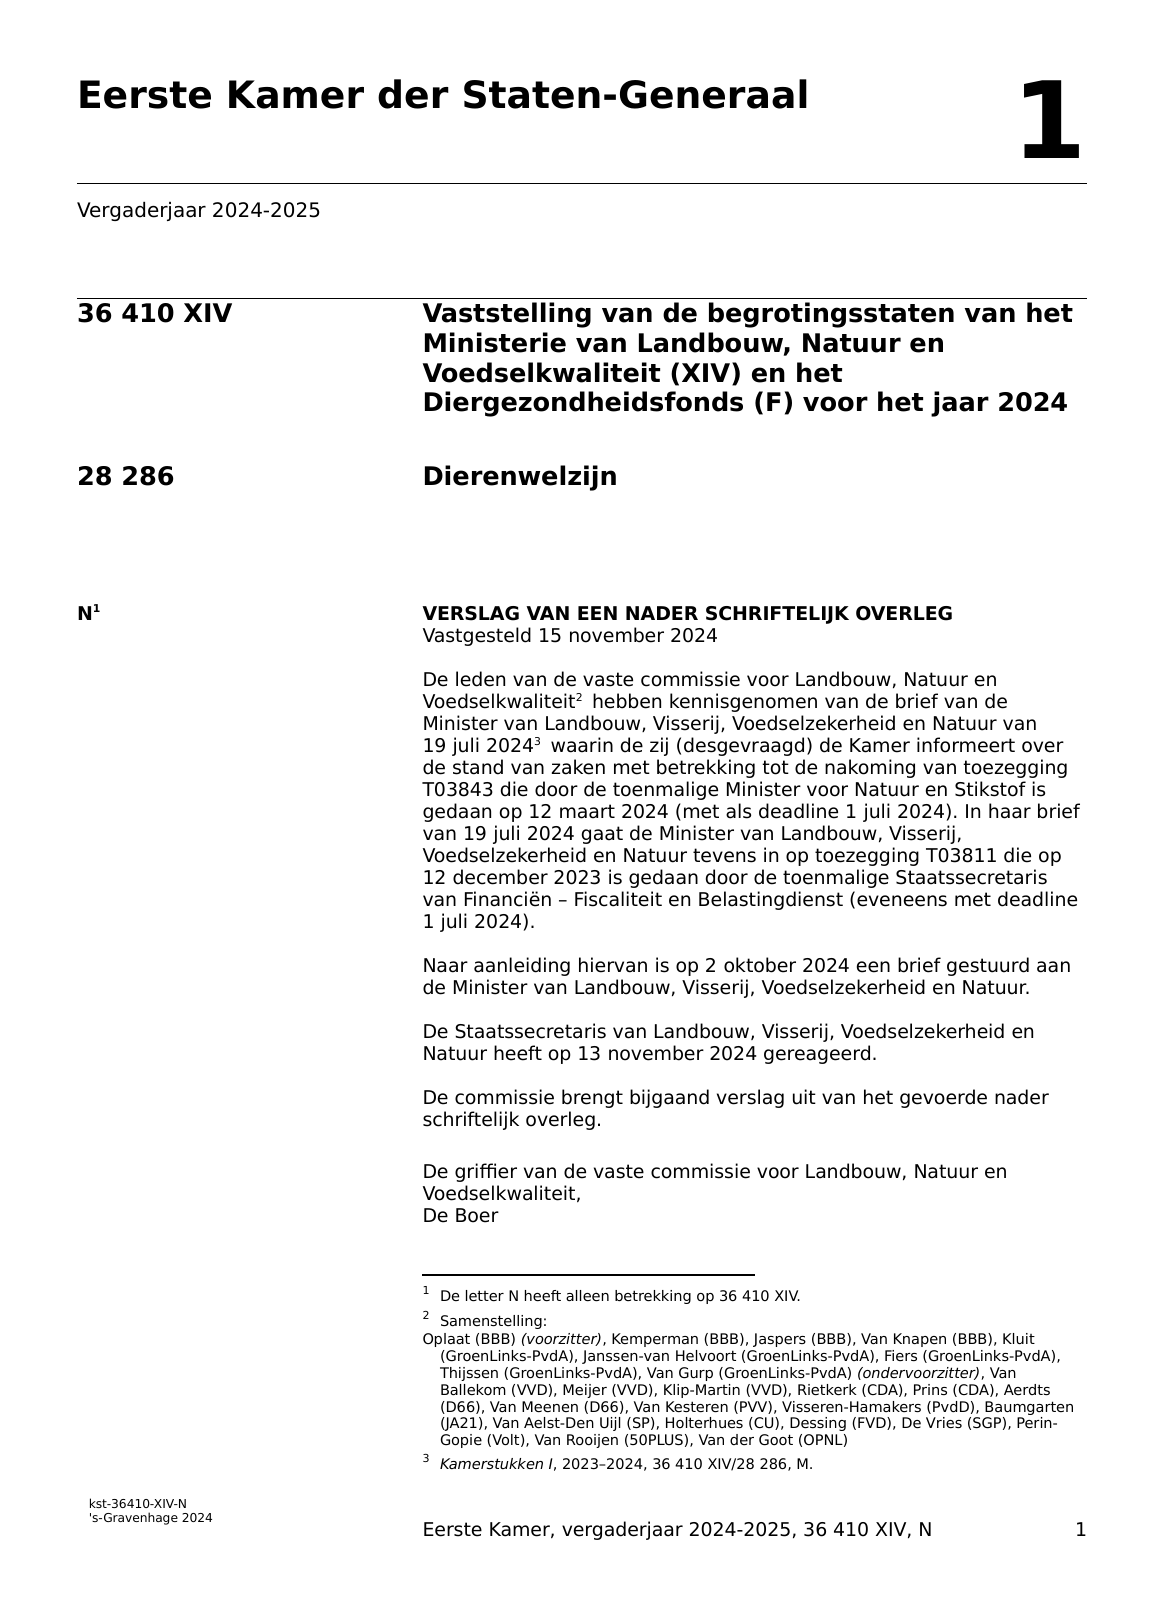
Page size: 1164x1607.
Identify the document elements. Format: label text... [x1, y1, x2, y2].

text Vastgesteld 15 november 2024 [422, 625, 1087, 647]
subtitle 28 286 Dierenwelzijn [77, 462, 1087, 492]
subtitle N VERSLAG VAN EEN NADER SCHRIFTELIJK OVERLEG [77, 603, 1087, 625]
text Samenstelling: [422, 1309, 1087, 1331]
table_header Eerste Kamer der Staten-Generaal [77, 59, 886, 183]
text De griffier van de vaste commissie voor Landbouw, Natuur en Voedselkwaliteit, De Boer [422, 1161, 1087, 1227]
text De letter N heeft alleen betrekking op 36 410 XIV. [422, 1284, 1087, 1306]
text De Staatssecretaris van Landbouw, Visserij, Voedselzekerheid en Natuur heeft op 13 november 2024 gereageerd. [422, 1021, 1087, 1065]
table_header 1 [886, 59, 1087, 183]
text De commissie brengt bijgaand verslag uit van het gevoerde nader schriftelijk overleg. [422, 1087, 1087, 1131]
text De leden van de vaste commissie voor Landbouw, Natuur en Voedselkwaliteit hebben kennisgenomen van de brief van de Minister van Landbouw, Visserij, Voedselzekerheid en Natuur van 19 juli 2024 waarin de zij (desgevraagd) de Kamer informeert over de stand van zaken met betrekking tot de nakoming van toezegging T03843 die door de toenmalige Minister voor Natuur en Stikstof is gedaan op 12 maart 2024 (met als deadline 1 juli 2024). In haar brief van 19 juli 2024 gaat de Minister van Landbouw, Visserij, Voedselzekerheid en Natuur tevens in op toezegging T03811 die op 12 december 2023 is gedaan door de toenmalige Staatssecretaris van Financiën – Fiscaliteit en Belastingdienst (eveneens met deadline 1 juli 2024). [422, 669, 1087, 933]
text 's-Gravenhage 2024 [88, 1511, 323, 1525]
table_cell Vergaderjaar 2024-2025 [77, 184, 1087, 298]
subtitle 36 410 XIV Vaststelling van de begrotingsstaten van het Ministerie van Landbouw, Natuur en Voedselkwaliteit (XIV) en het Diergezondheidsfonds (F) voor het jaar 2024 [77, 299, 1087, 418]
text Oplaat (BBB) (voorzitter), Kemperman (BBB), Jaspers (BBB), Van Knapen (BBB), Kluit (GroenLinks-PvdA), Janssen-van Helvoort (GroenLinks-PvdA), Fiers (GroenLinks-PvdA), Thijssen (GroenLinks-PvdA), Van Gurp (GroenLinks-PvdA) (ondervoorzitter), Van Ballekom (VVD), Meijer (VVD), Klip-Martin (VVD), Rietkerk (CDA), Prins (CDA), Aerdts (D66), Van Meenen (D66), Van Kesteren (PVV), Visseren-Hamakers (PvdD), Baumgarten (JA21), Van Aelst-Den Uijl (SP), Holterhues (CU), Dessing (FVD), De Vries (SGP), Perin-Gopie (Volt), Van Rooijen (50PLUS), Van der Goot (OPNL) [422, 1331, 1087, 1449]
text Kamerstukken I, 2023–2024, 36 410 XIV/28 286, M. [422, 1452, 1087, 1474]
text Naar aanleiding hiervan is op 2 oktober 2024 een brief gestuurd aan de Minister van Landbouw, Visserij, Voedselzekerheid en Natuur. [422, 955, 1087, 999]
text kst-36410-XIV-N [88, 1497, 323, 1511]
